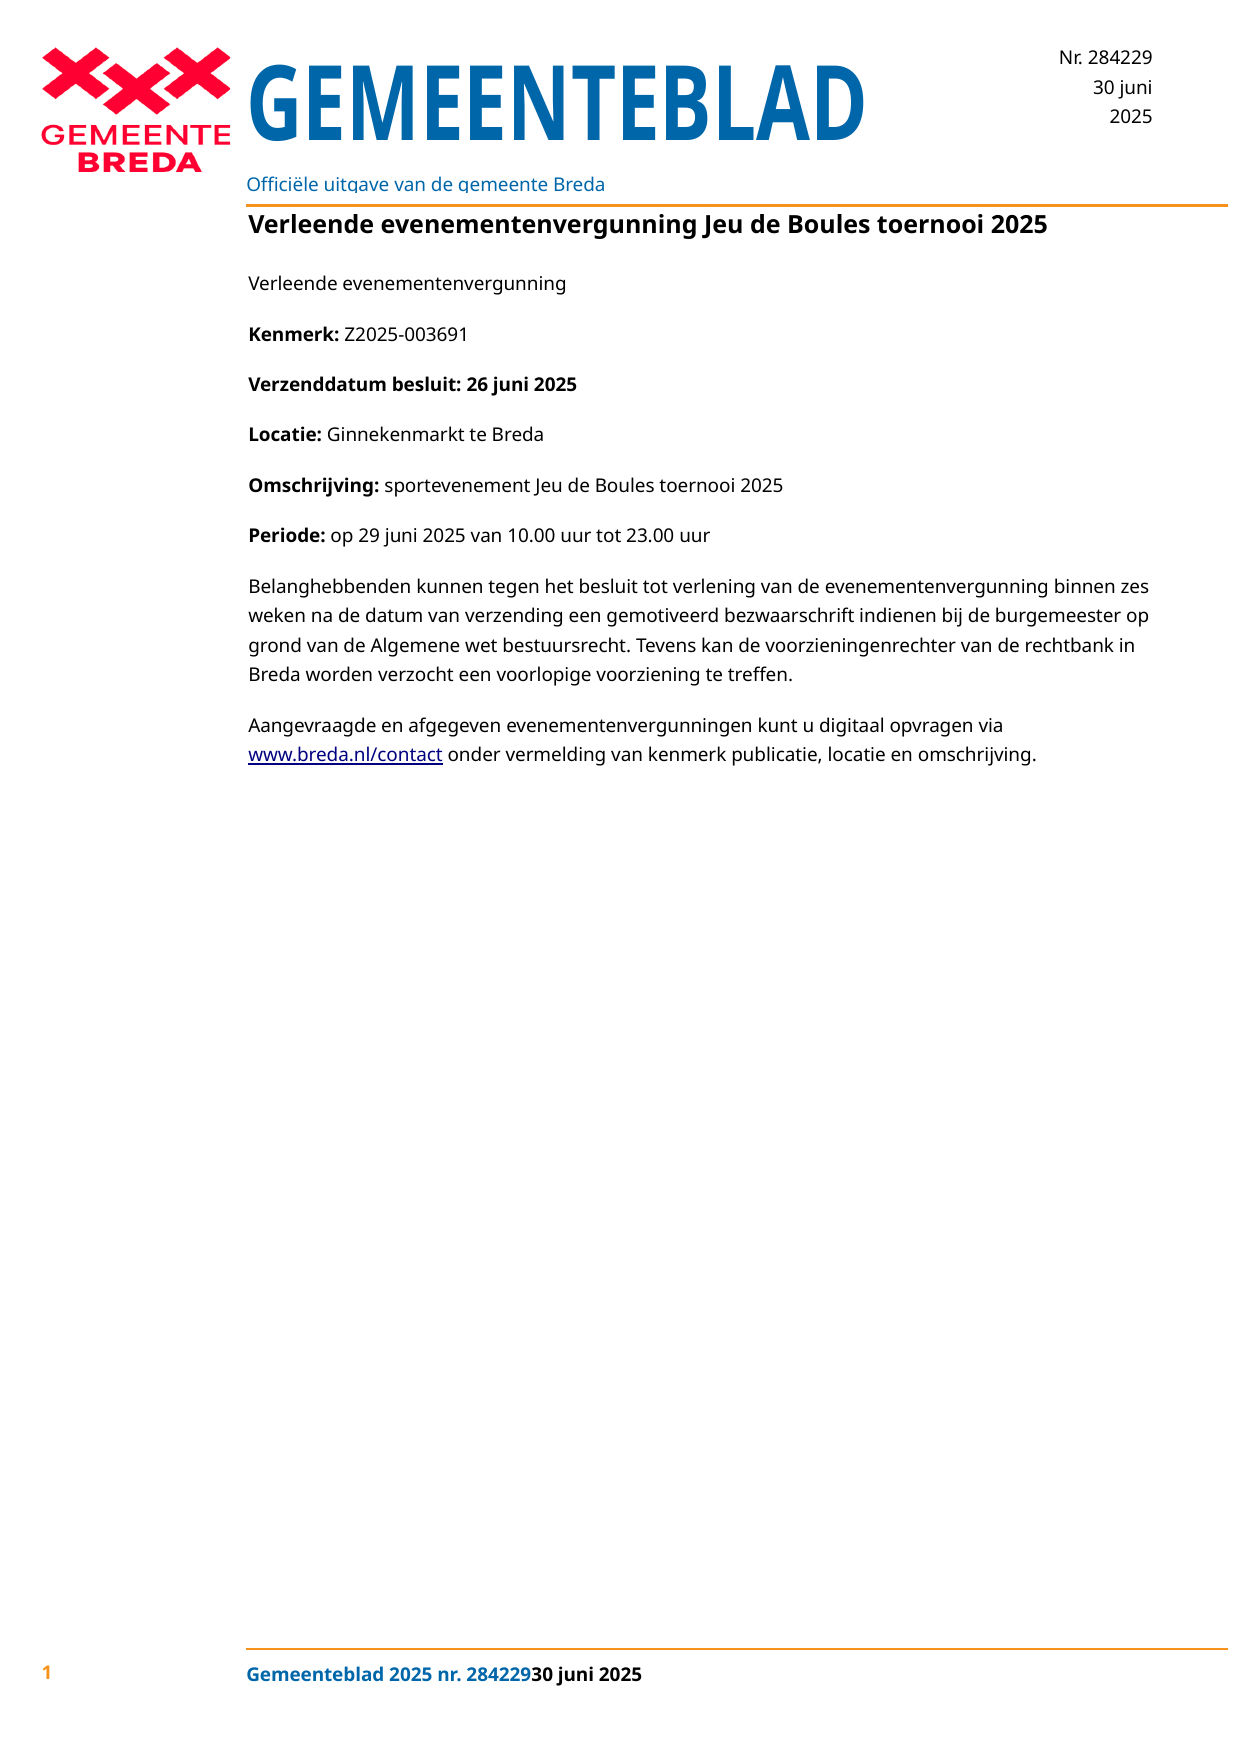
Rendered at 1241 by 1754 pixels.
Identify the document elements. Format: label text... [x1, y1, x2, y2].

text Verleende evenementenvergunning Jeu de Boules toernooi 2025 [248, 207, 1152, 241]
text Belanghebbenden kunnen tegen het besluit tot verlening van de evenementenvergunning binnen zes weken na de datum van verzending een gemotiveerd bezwaarschrift indienen bij de burgemeester op grond van de Algemene wet bestuursrecht. Tevens kan de voorzieningenrechter van de rechtbank in Breda worden verzocht een voorlopige voorziening te treffen. [248, 573, 1152, 687]
picture [41, 47, 231, 172]
text Verleende evenementenvergunning [248, 270, 1152, 296]
text Aangevraagde en afgegeven evenementenvergunningen kunt u digitaal opvragen via www.breda.nl/contact onder vermelding van kenmerk publicatie, locatie en omschrijving. [248, 712, 1152, 767]
text Kenmerk: Z2025-003691 [248, 321, 1152, 346]
text Locatie: Ginnekenmarkt te Breda [248, 422, 1152, 447]
text Omschrijving: sportevenement Jeu de Boules toernooi 2025 [248, 472, 1152, 498]
text Periode: op 29 juni 2025 van 10.00 uur tot 23.00 uur [248, 522, 1152, 548]
text Verzenddatum besluit: 26 juni 2025 [248, 371, 1152, 397]
